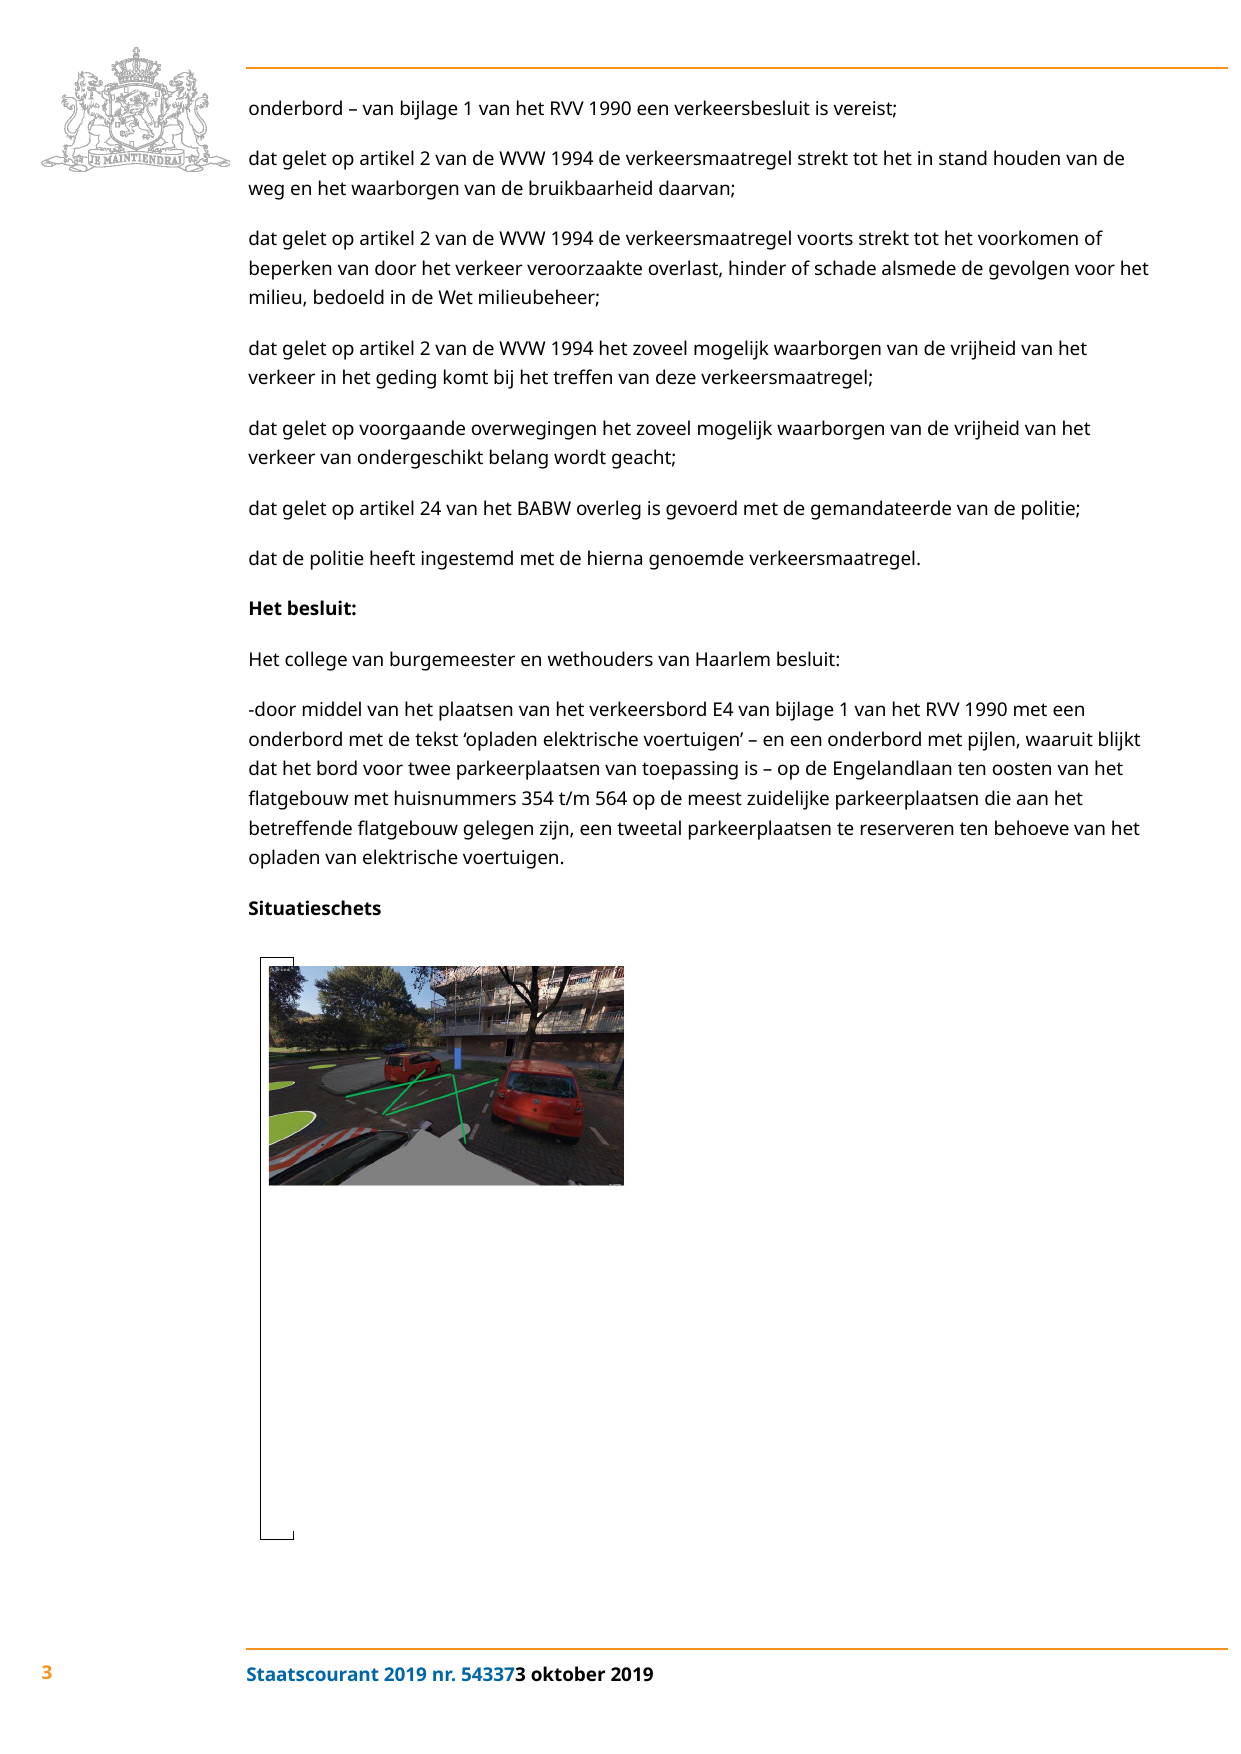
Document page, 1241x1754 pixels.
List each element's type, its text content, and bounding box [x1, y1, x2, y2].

text dat gelet op voorgaande overwegingen het zoveel mogelijk waarborgen van de vrijheid van het verkeer van ondergeschikt belang wordt geacht; [248, 415, 1152, 470]
picture [268, 966, 1173, 1531]
text dat gelet op artikel 24 van het BABW overleg is gevoerd met de gemandateerde van de politie; [248, 495, 1152, 521]
text Het college van burgemeester en wethouders van Haarlem besluit: [248, 646, 1152, 672]
text Situatieschets [248, 895, 1152, 921]
text onderbord – van bijlage 1 van het RVV 1990 een verkeersbesluit is vereist; [248, 95, 1152, 121]
picture [41, 47, 231, 172]
text dat gelet op artikel 2 van de WVW 1994 de verkeersmaatregel voorts strekt tot het voorkomen of beperken van door het verkeer veroorzaakte overlast, hinder of schade alsmede de gevolgen voor het milieu, bedoeld in de Wet milieubeheer; [248, 225, 1152, 310]
text dat gelet op artikel 2 van de WVW 1994 de verkeersmaatregel strekt tot het in stand houden van de weg en het waarborgen van de bruikbaarheid daarvan; [248, 145, 1152, 201]
text dat gelet op artikel 2 van de WVW 1994 het zoveel mogelijk waarborgen van de vrijheid van het verkeer in het geding komt bij het treffen van deze verkeersmaatregel; [248, 335, 1152, 390]
text Het besluit: [248, 596, 1152, 621]
text -door middel van het plaatsen van het verkeersbord E4 van bijlage 1 van het RVV 1990 met een onderbord met de tekst ‘opladen elektrische voertuigen’ – en een onderbord met pijlen, waaruit blijkt dat het bord voor twee parkeerplaatsen van toepassing is – op de Engelandlaan ten oosten van het flatgebouw met huisnummers 354 t/m 564 op de meest zuidelijke parkeerplaatsen die aan het betreffende flatgebouw gelegen zijn, een tweetal parkeerplaatsen te reserveren ten behoeve van het opladen van elektrische voertuigen. [248, 696, 1152, 870]
text dat de politie heeft ingestemd met de hierna genoemde verkeersmaatregel. [248, 545, 1152, 571]
